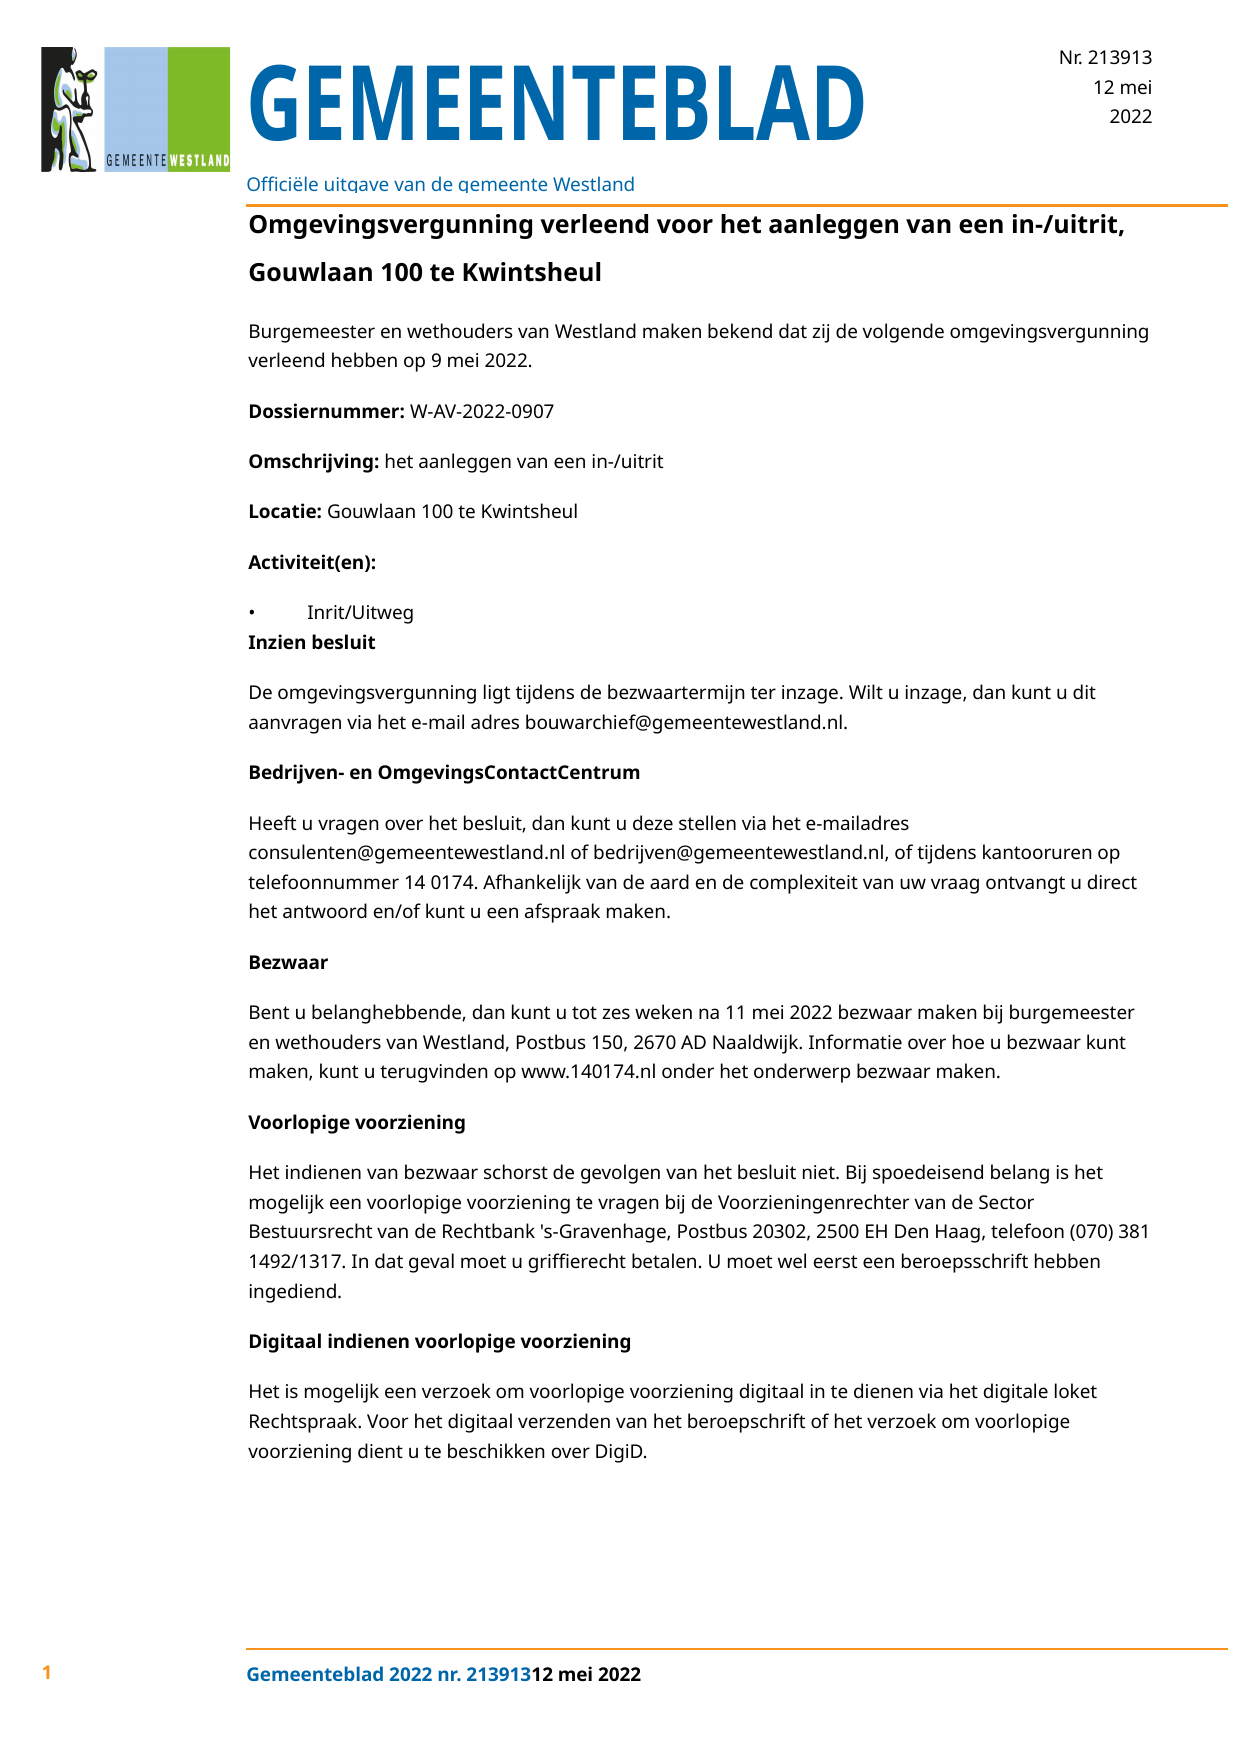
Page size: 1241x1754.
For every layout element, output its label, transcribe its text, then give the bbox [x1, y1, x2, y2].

text Bent u belanghebbende, dan kunt u tot zes weken na 11 mei 2022 bezwaar maken bij burgemeester en wethouders van Westland, Postbus 150, 2670 AD Naaldwijk. Informatie over hoe u bezwaar kunt maken, kunt u terugvinden op www.140174.nl onder het onderwerp bezwaar maken. [248, 999, 1152, 1084]
text Het is mogelijk een verzoek om voorlopige voorziening digitaal in te dienen via het digitale loket Rechtspraak. Voor het digitaal verzenden van het beroepschrift of het verzoek om voorlopige voorziening dient u te beschikken over DigiD. [248, 1379, 1152, 1464]
text Dossiernummer: W-AV-2022-0907 [248, 398, 1152, 424]
text Omgevingsvergunning verleend voor het aanleggen van een in-/uitrit, Gouwlaan 100 te Kwintsheul [248, 207, 1152, 288]
text Digitaal indienen voorlopige voorziening [248, 1328, 1152, 1354]
text Het indienen van bezwaar schorst de gevolgen van het besluit niet. Bij spoedeisend belang is het mogelijk een voorlopige voorziening te vragen bij de Voorzieningenrechter van de Sector Bestuursrecht van de Rechtbank 's-Gravenhage, Postbus 20302, 2500 EH Den Haag, telefoon (070) 381 1492/1317. In dat geval moet u griffierecht betalen. U moet wel eerst een beroepsschrift hebben ingediend. [248, 1159, 1152, 1304]
text Inzien besluit [248, 629, 1152, 655]
text Burgemeester en wethouders van Westland maken bekend dat zij de volgende omgevingsvergunning verleend hebben op 9 mei 2022. [248, 318, 1152, 373]
picture [41, 47, 231, 172]
text Activiteit(en): [248, 549, 1152, 575]
text Heeft u vragen over het besluit, dan kunt u deze stellen via het e-mailadres consulenten@gemeentewestland.nl of bedrijven@gemeentewestland.nl, of tijdens kantooruren op telefoonnummer 14 0174. Afhankelijk van de aard en de complexiteit van uw vraag ontvangt u direct het antwoord en/of kunt u een afspraak maken. [248, 810, 1152, 924]
text Bedrijven- en OmgevingsContactCentrum [248, 759, 1152, 785]
text De omgevingsvergunning ligt tijdens de bezwaartermijn ter inzage. Wilt u inzage, dan kunt u dit aanvragen via het e-mail adres bouwarchief@gemeentewestland.nl. [248, 679, 1152, 735]
text Voorlopige voorziening [248, 1109, 1152, 1135]
text Bezwaar [248, 949, 1152, 975]
text Omschrijving: het aanleggen van een in-/uitrit [248, 448, 1152, 474]
list Inrit/Uitweg [248, 599, 1152, 625]
text Locatie: Gouwlaan 100 te Kwintsheul [248, 499, 1152, 524]
